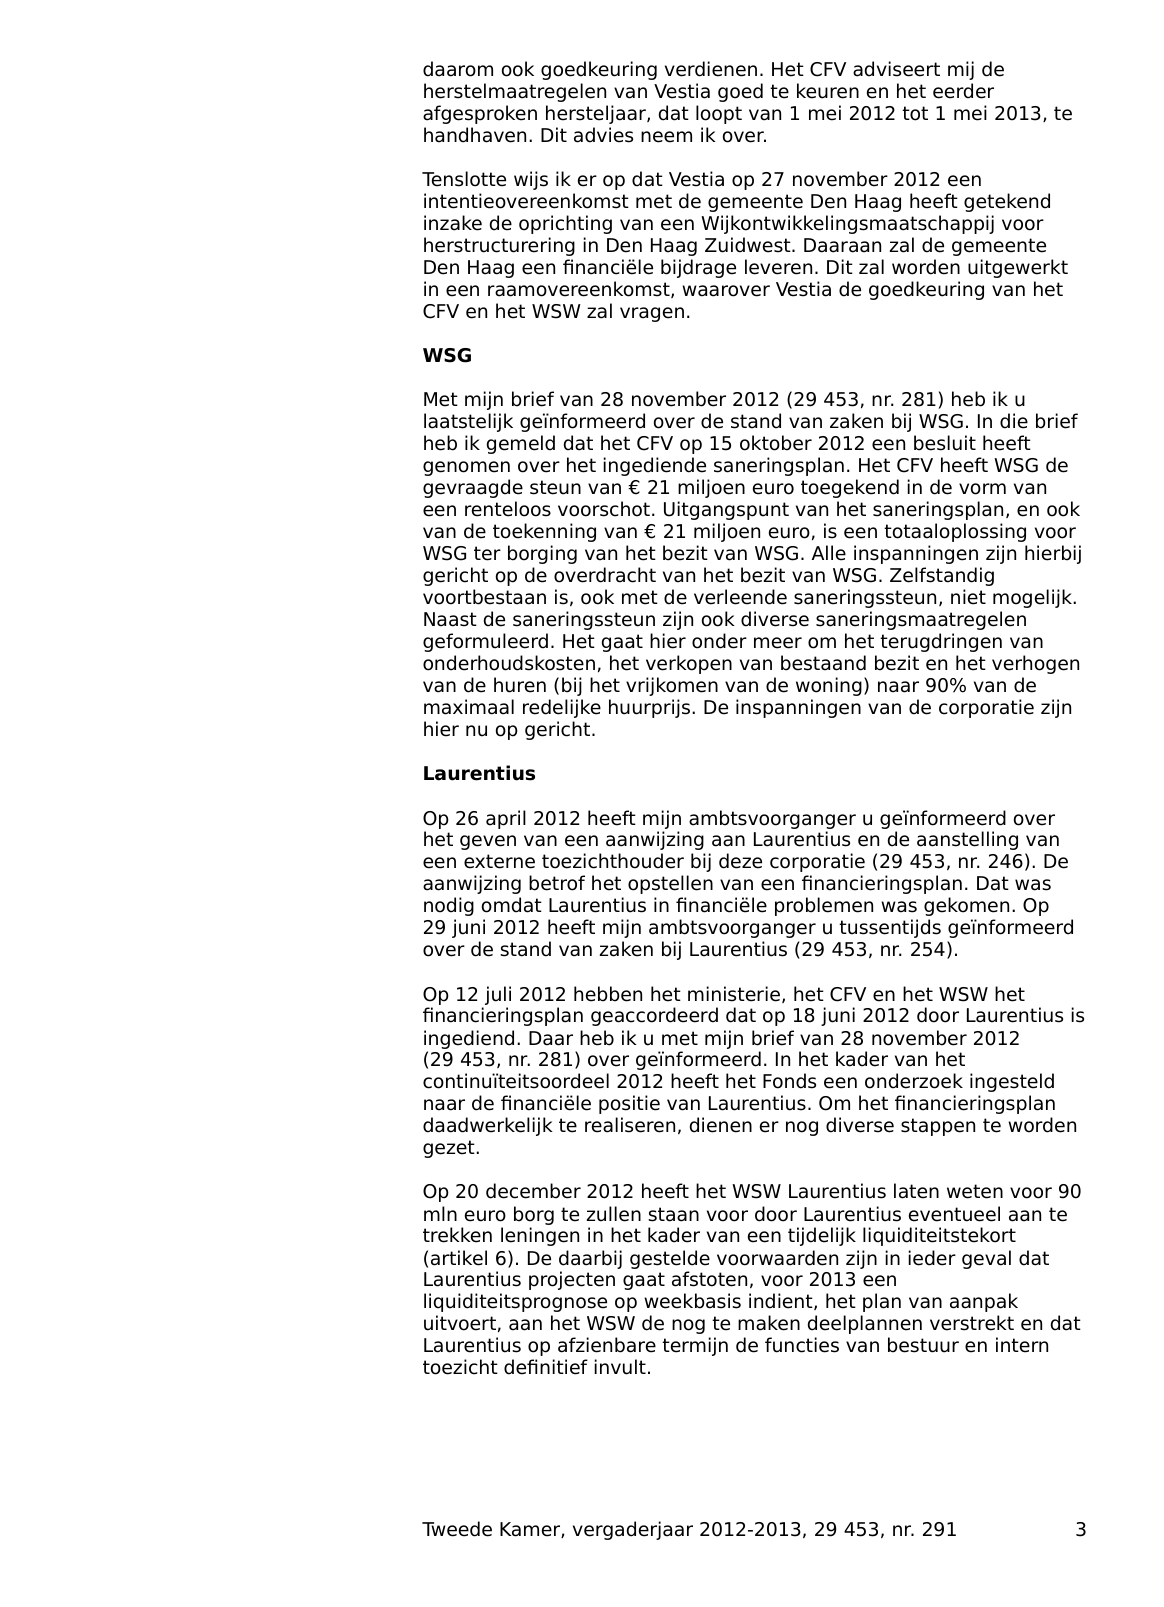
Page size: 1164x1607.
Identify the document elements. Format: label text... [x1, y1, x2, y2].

subtitle WSG [422, 345, 1087, 367]
text Op 12 juli 2012 hebben het ministerie, het CFV en het WSW het financieringsplan geaccordeerd dat op 18 juni 2012 door Laurentius is ingediend. Daar heb ik u met mijn brief van 28 november 2012 (29 453, nr. 281) over geïnformeerd. In het kader van het continuïteitsoordeel 2012 heeft het Fonds een onderzoek ingesteld naar de financiële positie van Laurentius. Om het financieringsplan daadwerkelijk te realiseren, dienen er nog diverse stappen te worden gezet. [422, 983, 1087, 1159]
text Op 26 april 2012 heeft mijn ambtsvoorganger u geïnformeerd over het geven van een aanwijzing aan Laurentius en de aanstelling van een externe toezichthouder bij deze corporatie (29 453, nr. 246). De aanwijzing betrof het opstellen van een financieringsplan. Dat was nodig omdat Laurentius in financiële problemen was gekomen. Op 29 juni 2012 heeft mijn ambtsvoorganger u tussentijds geïnformeerd over de stand van zaken bij Laurentius (29 453, nr. 254). [422, 807, 1087, 961]
subtitle Laurentius [422, 763, 1087, 785]
text daarom ook goedkeuring verdienen. Het CFV adviseert mij de herstelmaatregelen van Vestia goed te keuren en het eerder afgesproken hersteljaar, dat loopt van 1 mei 2012 tot 1 mei 2013, te handhaven. Dit advies neem ik over. [422, 59, 1087, 147]
text Op 20 december 2012 heeft het WSW Laurentius laten weten voor 90 mln euro borg te zullen staan voor door Laurentius eventueel aan te trekken leningen in het kader van een tijdelijk liquiditeitstekort (artikel 6). De daarbij gestelde voorwaarden zijn in ieder geval dat Laurentius projecten gaat afstoten, voor 2013 een liquiditeitsprognose op weekbasis indient, het plan van aanpak uitvoert, aan het WSW de nog te maken deelplannen verstrekt en dat Laurentius op afzienbare termijn de functies van bestuur en intern toezicht definitief invult. [422, 1181, 1087, 1379]
text Met mijn brief van 28 november 2012 (29 453, nr. 281) heb ik u laatstelijk geïnformeerd over de stand van zaken bij WSG. In die brief heb ik gemeld dat het CFV op 15 oktober 2012 een besluit heeft genomen over het ingediende saneringsplan. Het CFV heeft WSG de gevraagde steun van € 21 miljoen euro toegekend in de vorm van een renteloos voorschot. Uitgangspunt van het saneringsplan, en ook van de toekenning van € 21 miljoen euro, is een totaaloplossing voor WSG ter borging van het bezit van WSG. Alle inspanningen zijn hierbij gericht op de overdracht van het bezit van WSG. Zelfstandig voortbestaan is, ook met de verleende saneringssteun, niet mogelijk. [422, 389, 1087, 609]
text Naast de saneringssteun zijn ook diverse saneringsmaatregelen geformuleerd. Het gaat hier onder meer om het terugdringen van onderhoudskosten, het verkopen van bestaand bezit en het verhogen van de huren (bij het vrijkomen van de woning) naar 90% van de maximaal redelijke huurprijs. De inspanningen van de corporatie zijn hier nu op gericht. [422, 609, 1087, 741]
text Tenslotte wijs ik er op dat Vestia op 27 november 2012 een intentieovereenkomst met de gemeente Den Haag heeft getekend inzake de oprichting van een Wijkontwikkelingsmaatschappij voor herstructurering in Den Haag Zuidwest. Daaraan zal de gemeente Den Haag een financiële bijdrage leveren. Dit zal worden uitgewerkt in een raamovereenkomst, waarover Vestia de goedkeuring van het CFV en het WSW zal vragen. [422, 169, 1087, 323]
